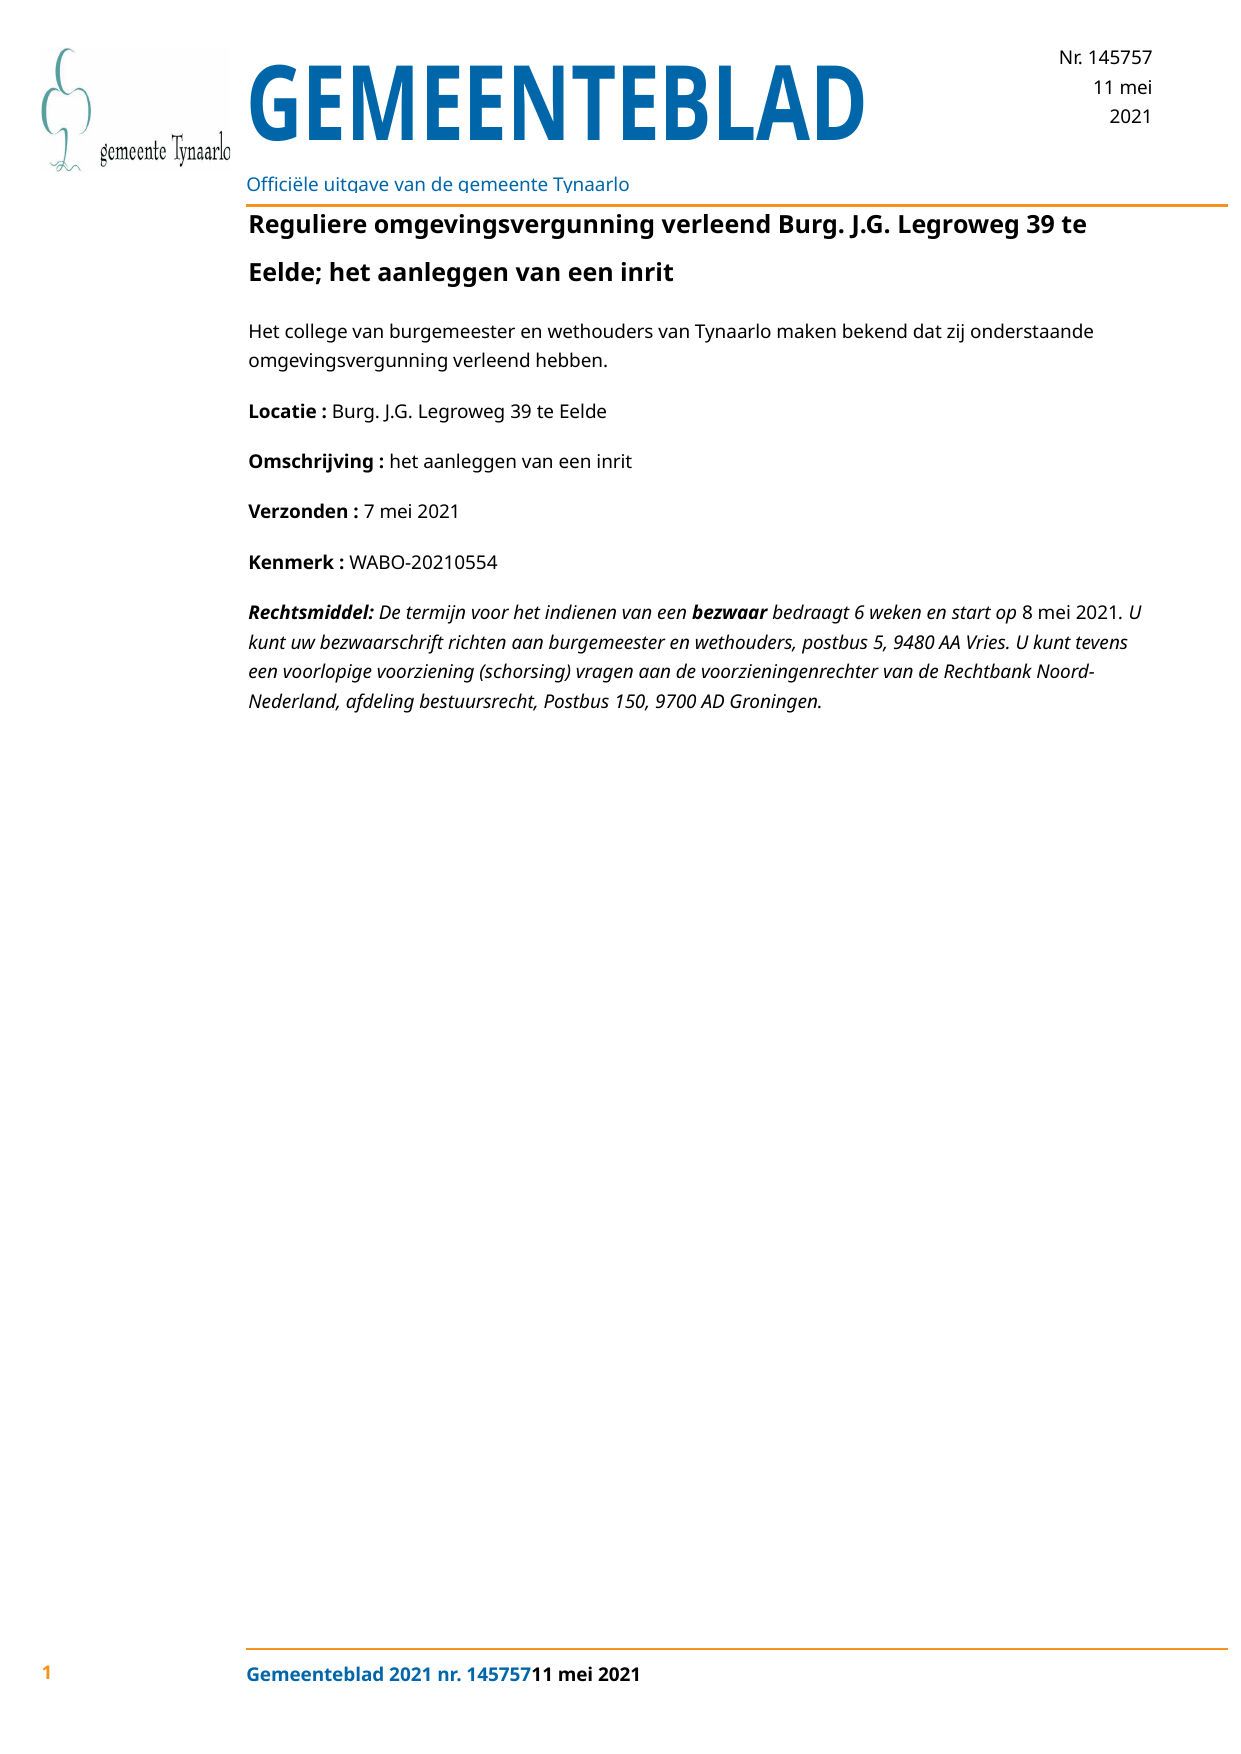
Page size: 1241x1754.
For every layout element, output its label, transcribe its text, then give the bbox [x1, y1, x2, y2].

text Rechtsmiddel: De termijn voor het indienen van een bezwaar bedraagt 6 weken en start op 8 mei 2021. U kunt uw bezwaarschrift richten aan burgemeester en wethouders, postbus 5, 9480 AA Vries. U kunt tevens een voorlopige voorziening (schorsing) vragen aan de voorzieningenrechter van de Rechtbank Noord-Nederland, afdeling bestuursrecht, Postbus 150, 9700 AD Groningen. [248, 599, 1152, 714]
text Verzonden : 7 mei 2021 [248, 499, 1152, 524]
picture [41, 47, 231, 172]
text Locatie : Burg. J.G. Legroweg 39 te Eelde [248, 398, 1152, 424]
text Reguliere omgevingsvergunning verleend Burg. J.G. Legroweg 39 te Eelde; het aanleggen van een inrit [248, 207, 1152, 288]
text Omschrijving : het aanleggen van een inrit [248, 448, 1152, 474]
text Het college van burgemeester en wethouders van Tynaarlo maken bekend dat zij onderstaande omgevingsvergunning verleend hebben. [248, 318, 1152, 373]
text Kenmerk : WABO-20210554 [248, 549, 1152, 575]
